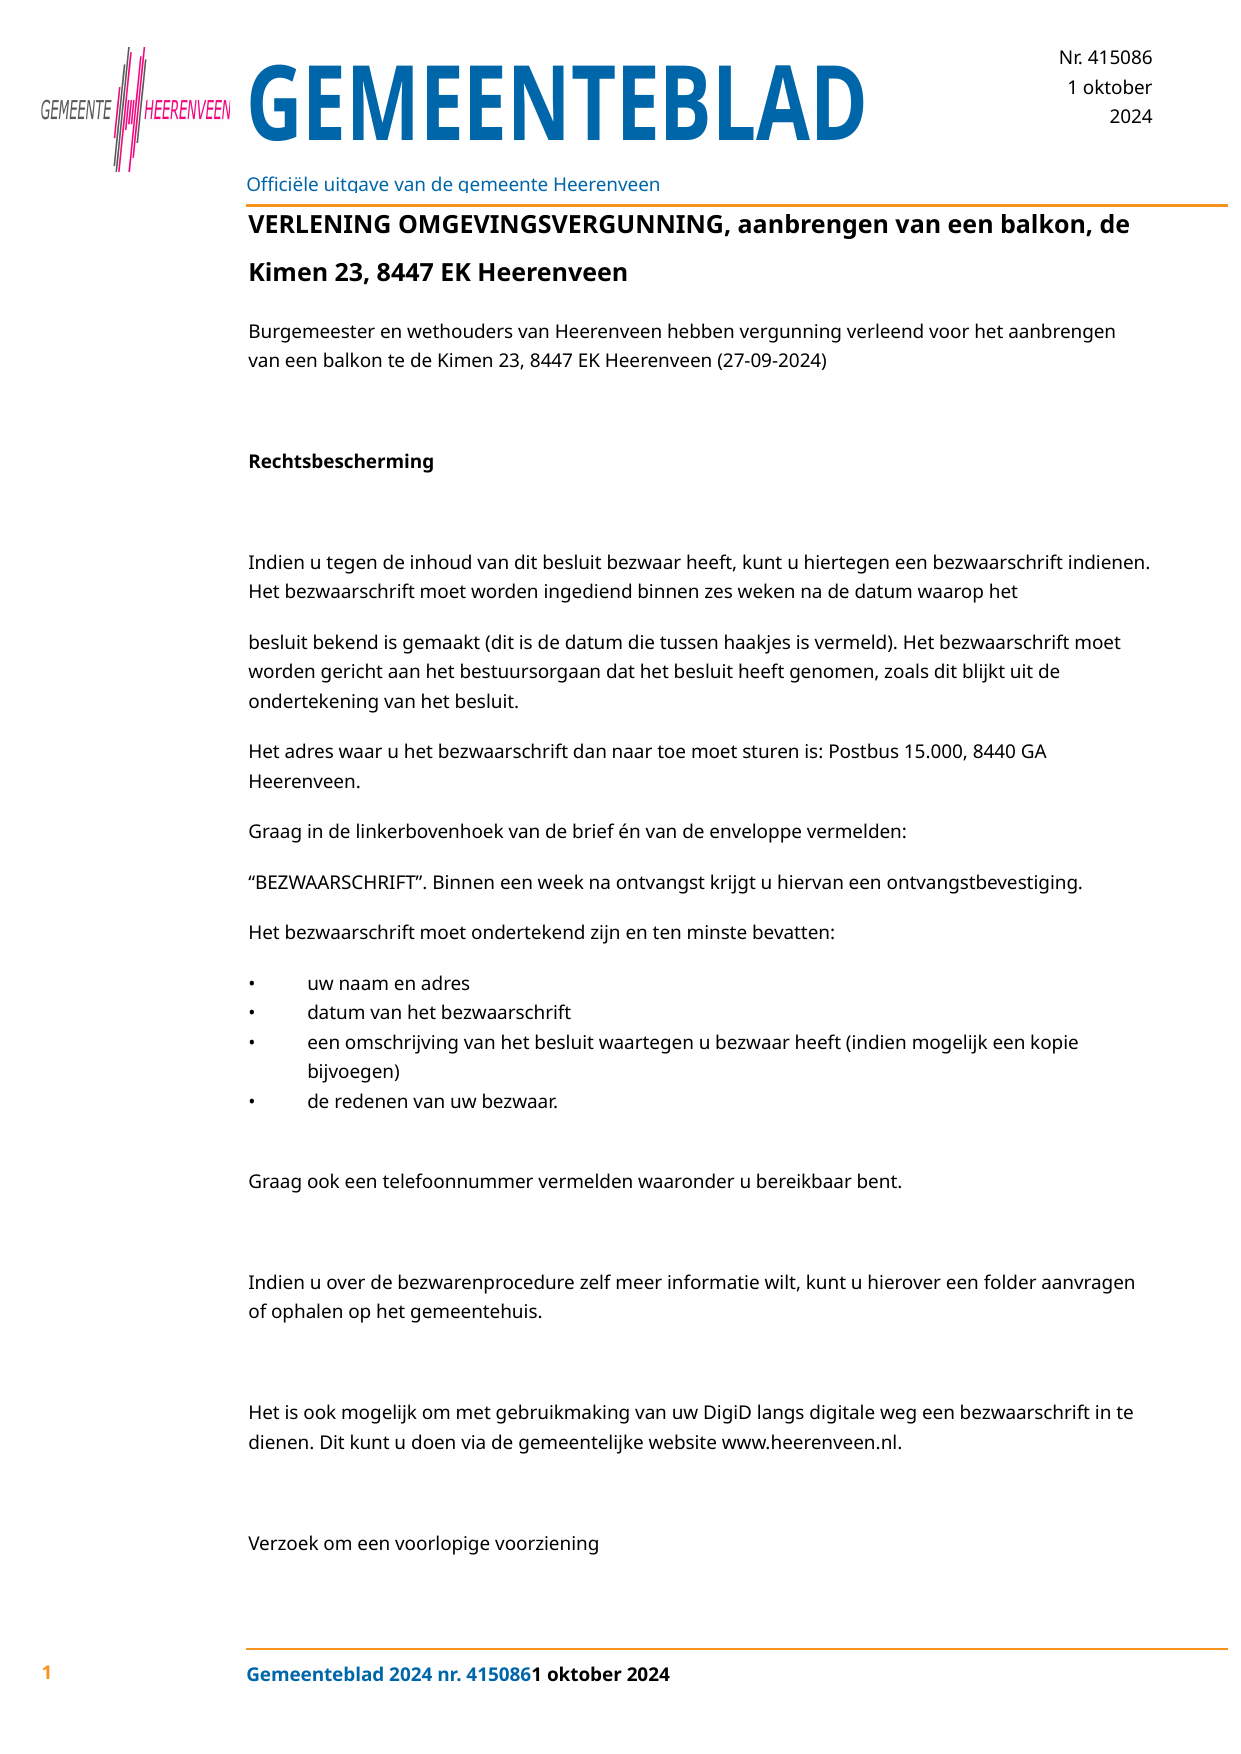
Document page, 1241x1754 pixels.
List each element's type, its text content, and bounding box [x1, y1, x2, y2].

text Het adres waar u het bezwaarschrift dan naar toe moet sturen is: Postbus 15.000, 8440 GA Heerenveen. [248, 739, 1152, 794]
picture [41, 47, 231, 172]
text Indien u over de bezwarenprocedure zelf meer informatie wilt, kunt u hierover een folder aanvragen of ophalen op het gemeentehuis. [248, 1269, 1152, 1324]
text Het is ook mogelijk om met gebruikmaking van uw DigiD langs digitale weg een bezwaarschrift in te dienen. Dit kunt u doen via de gemeentelijke website www.heerenveen.nl. [248, 1399, 1152, 1455]
text Graag ook een telefoonnummer vermelden waaronder u bereikbaar bent. [248, 1168, 1152, 1194]
text Burgemeester en wethouders van Heerenveen hebben vergunning verleend voor het aanbrengen van een balkon te de Kimen 23, 8447 EK Heerenveen (27-09-2024) [248, 318, 1152, 373]
list uw naam en adres [248, 970, 1152, 996]
list datum van het bezwaarschrift [248, 999, 1152, 1025]
text besluit bekend is gemaakt (dit is de datum die tussen haakjes is vermeld). Het bezwaarschrift moet worden gericht aan het bestuursorgaan dat het besluit heeft genomen, zoals dit blijkt uit de ondertekening van het besluit. [248, 629, 1152, 714]
text Indien u tegen de inhoud van dit besluit bezwaar heeft, kunt u hiertegen een bezwaarschrift indienen. Het bezwaarschrift moet worden ingediend binnen zes weken na de datum waarop het [248, 549, 1152, 604]
list de redenen van uw bezwaar. [248, 1088, 1152, 1114]
text “BEZWAARSCHRIFT”. Binnen een week na ontvangst krijgt u hiervan een ontvangstbevestiging. [248, 869, 1152, 895]
text VERLENING OMGEVINGSVERGUNNING, aanbrengen van een balkon, de Kimen 23, 8447 EK Heerenveen [248, 207, 1152, 288]
text Rechtsbescherming [248, 448, 1152, 474]
text Graag in de linkerbovenhoek van de brief én van de enveloppe vermelden: [248, 819, 1152, 844]
text Verzoek om een voorlopige voorziening [248, 1530, 1152, 1556]
list een omschrijving van het besluit waartegen u bezwaar heeft (indien mogelijk een kopie bijvoegen) [248, 1029, 1152, 1084]
text Het bezwaarschrift moet ondertekend zijn en ten minste bevatten: [248, 919, 1152, 945]
